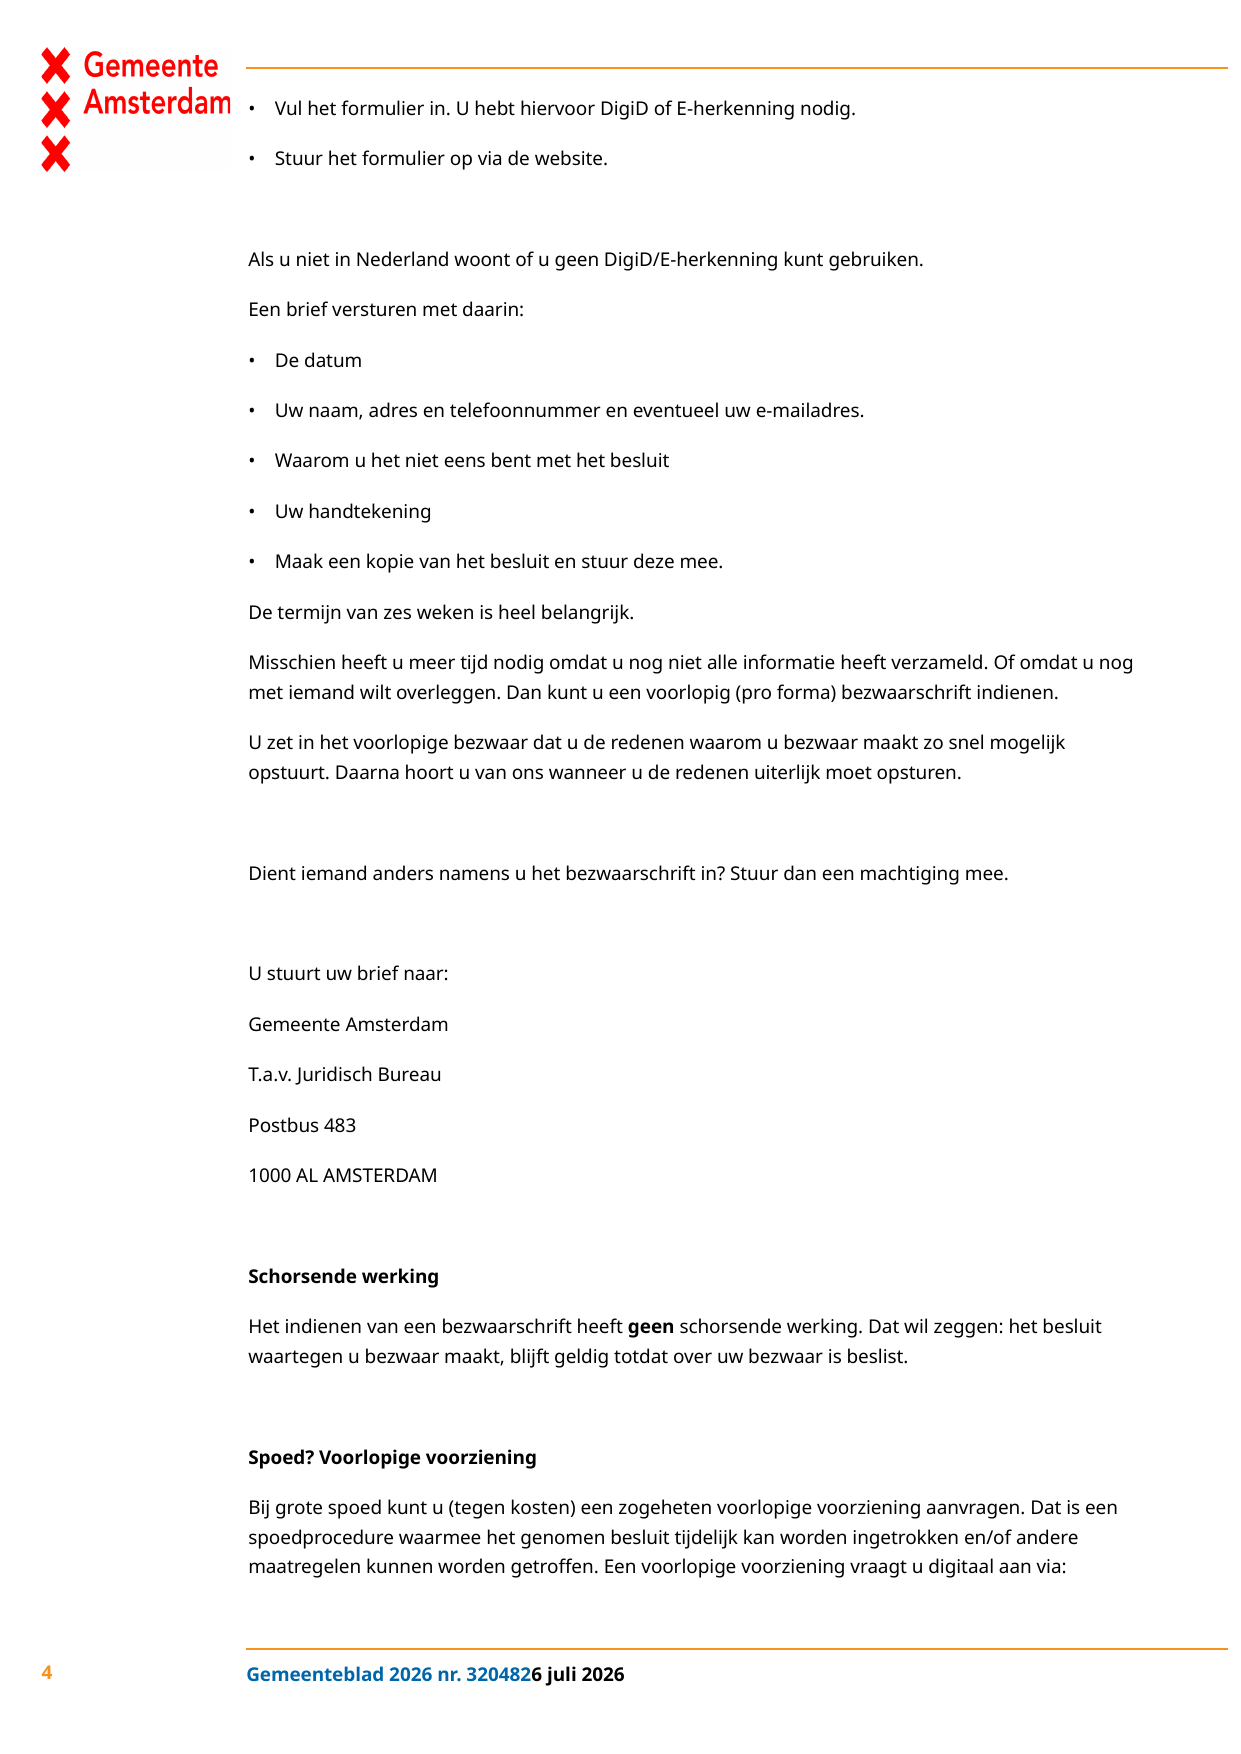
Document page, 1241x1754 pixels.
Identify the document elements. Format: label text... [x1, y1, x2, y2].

picture [41, 47, 231, 172]
text • Waarom u het niet eens bent met het besluit [248, 448, 1152, 473]
text • Maak een kopie van het besluit en stuur deze mee. [248, 548, 1152, 574]
text Als u niet in Nederland woont of u geen DigiD/E-herkenning kunt gebruiken. [248, 246, 1152, 272]
text • De datum [248, 347, 1152, 373]
text • Uw handtekening [248, 498, 1152, 524]
text Misschien heeft u meer tijd nodig omdat u nog niet alle informatie heeft verzameld. Of omdat u nog met iemand wilt overleggen. Dan kunt u een voorlopig (pro forma) bezwaarschrift indienen. [248, 649, 1152, 705]
text Postbus 483 [248, 1112, 1152, 1138]
text Dient iemand anders namens u het bezwaarschrift in? Stuur dan een machtiging mee. [248, 860, 1152, 886]
text Spoed? Voorlopige voorziening [248, 1444, 1152, 1470]
text U stuurt uw brief naar: [248, 961, 1152, 986]
text Gemeente Amsterdam [248, 1011, 1152, 1037]
text T.a.v. Juridisch Bureau [248, 1061, 1152, 1087]
text U zet in het voorlopige bezwaar dat u de redenen waarom u bezwaar maakt zo snel mogelijk opstuurt. Daarna hoort u van ons wanneer u de redenen uiterlijk moet opsturen. [248, 729, 1152, 785]
text • Vul het formulier in. U hebt hiervoor DigiD of E-herkenning nodig. [248, 95, 1152, 121]
text Een brief versturen met daarin: [248, 296, 1152, 322]
text 1000 AL AMSTERDAM [248, 1162, 1152, 1188]
text • Uw naam, adres en telefoonnummer en eventueel uw e-mailadres. [248, 397, 1152, 423]
text De termijn van zes weken is heel belangrijk. [248, 599, 1152, 625]
text • Stuur het formulier op via de website. [248, 145, 1152, 171]
text Het indienen van een bezwaarschrift heeft geen schorsende werking. Dat wil zeggen: het besluit waartegen u bezwaar maakt, blijft geldig totdat over uw bezwaar is beslist. [248, 1313, 1152, 1369]
text Schorsende werking [248, 1263, 1152, 1289]
text Bij grote spoed kunt u (tegen kosten) een zogeheten voorlopige voorziening aanvragen. Dat is een spoedprocedure waarmee het genomen besluit tijdelijk kan worden ingetrokken en/of andere maatregelen kunnen worden getroffen. Een voorlopige voorziening vraagt u digitaal aan via: [248, 1494, 1152, 1579]
